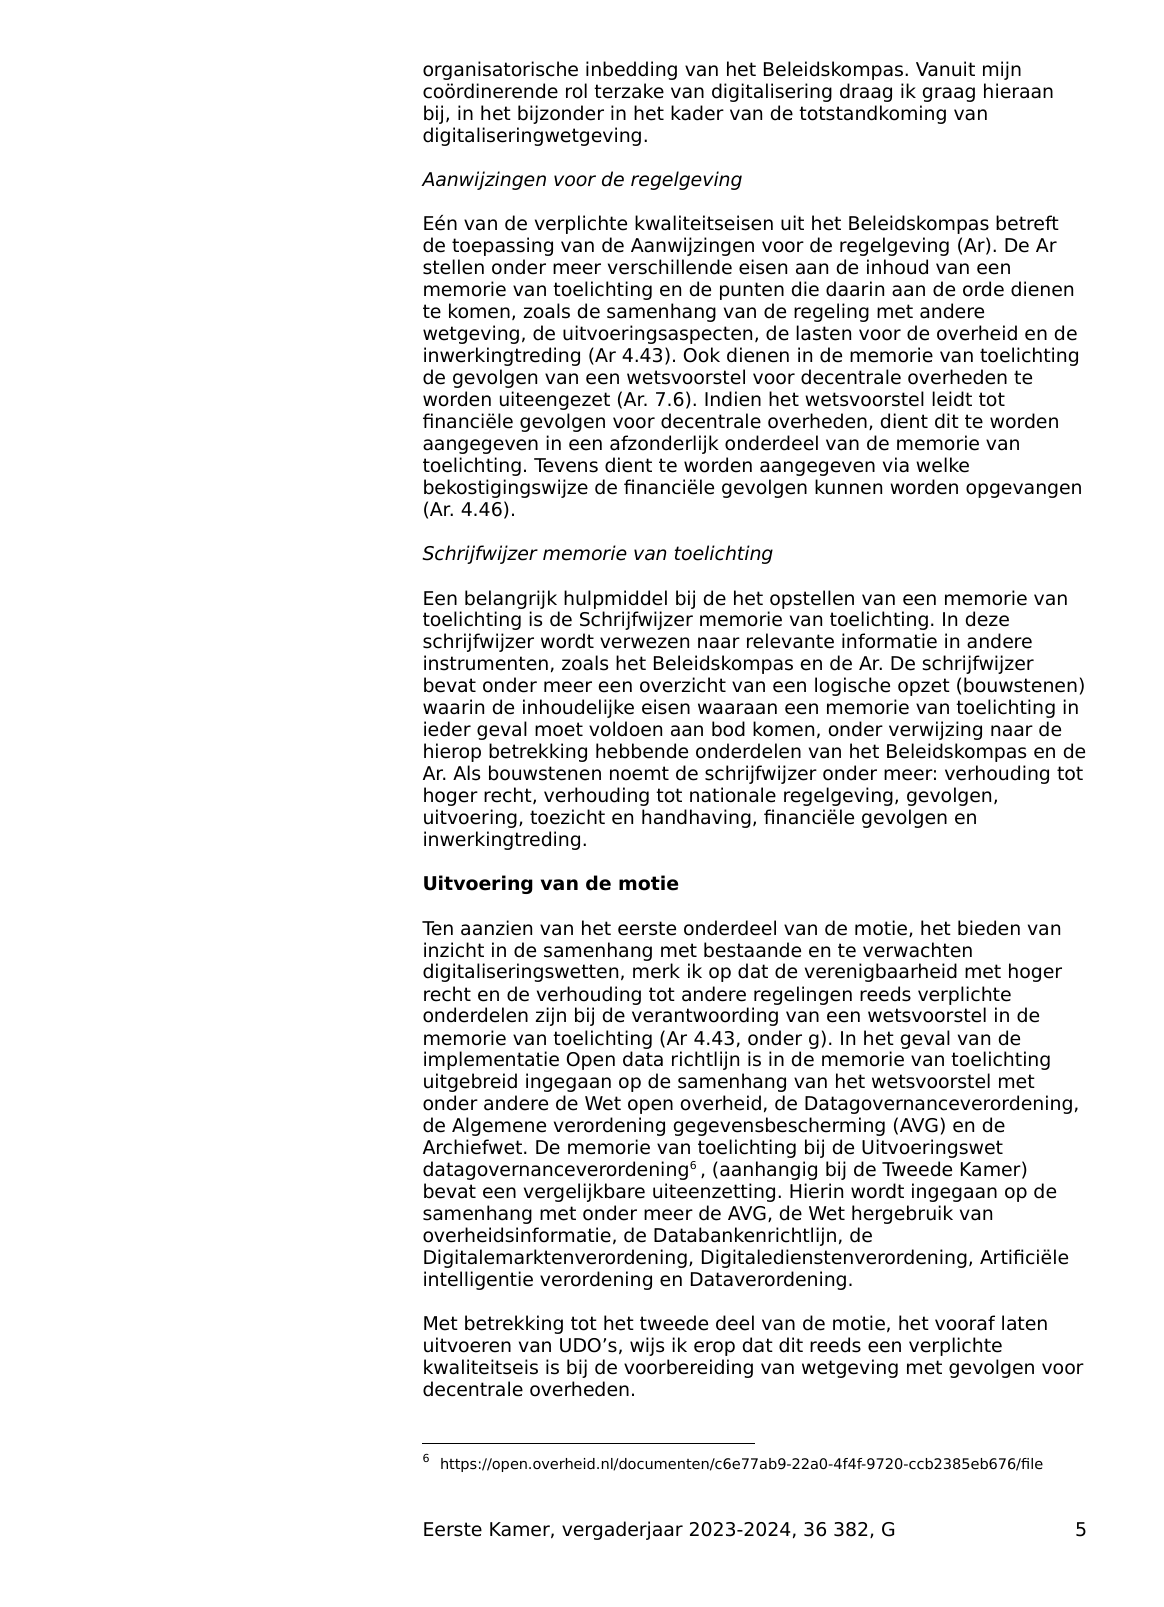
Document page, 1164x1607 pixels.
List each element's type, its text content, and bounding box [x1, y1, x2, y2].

text https://open.overheid.nl/documenten/c6e77ab9-22a0-4f4f-9720-ccb2385eb676/file [422, 1452, 1087, 1474]
subtitle Schrijfwijzer memorie van toelichting [422, 543, 1087, 565]
subtitle Aanwijzingen voor de regelgeving [422, 169, 1087, 191]
text organisatorische inbedding van het Beleidskompas. Vanuit mijn coördinerende rol terzake van digitalisering draag ik graag hieraan bij, in het bijzonder in het kader van de totstandkoming van digitaliseringwetgeving. [422, 59, 1087, 147]
text Met betrekking tot het tweede deel van de motie, het vooraf laten uitvoeren van UDO’s, wijs ik erop dat dit reeds een verplichte kwaliteitseis is bij de voorbereiding van wetgeving met gevolgen voor decentrale overheden. [422, 1313, 1087, 1401]
subtitle Uitvoering van de motie [422, 873, 1087, 895]
text Ten aanzien van het eerste onderdeel van de motie, het bieden van inzicht in de samenhang met bestaande en te verwachten digitaliseringswetten, merk ik op dat de verenigbaarheid met hoger recht en de verhouding tot andere regelingen reeds verplichte onderdelen zijn bij de verantwoording van een wetsvoorstel in de memorie van toelichting (Ar 4.43, onder g). In het geval van de implementatie Open data richtlijn is in de memorie van toelichting uitgebreid ingegaan op de samenhang van het wetsvoorstel met onder andere de Wet open overheid, de Datagovernanceverordening, de Algemene verordening gegevensbescherming (AVG) en de Archiefwet. De memorie van toelichting bij de Uitvoeringswet datagovernanceverordening, (aanhangig bij de Tweede Kamer) bevat een vergelijkbare uiteenzetting. Hierin wordt ingegaan op de samenhang met onder meer de AVG, de Wet hergebruik van overheidsinformatie, de Databankenrichtlijn, de Digitalemarktenverordening, Digitaledienstenverordening, Artificiële intelligentie verordening en Dataverordening. [422, 917, 1087, 1291]
text Een belangrijk hulpmiddel bij de het opstellen van een memorie van toelichting is de Schrijfwijzer memorie van toelichting. In deze schrijfwijzer wordt verwezen naar relevante informatie in andere instrumenten, zoals het Beleidskompas en de Ar. De schrijfwijzer bevat onder meer een overzicht van een logische opzet (bouwstenen) waarin de inhoudelijke eisen waaraan een memorie van toelichting in ieder geval moet voldoen aan bod komen, onder verwijzing naar de hierop betrekking hebbende onderdelen van het Beleidskompas en de Ar. Als bouwstenen noemt de schrijfwijzer onder meer: verhouding tot hoger recht, verhouding tot nationale regelgeving, gevolgen, uitvoering, toezicht en handhaving, financiële gevolgen en inwerkingtreding. [422, 587, 1087, 851]
text Eén van de verplichte kwaliteitseisen uit het Beleidskompas betreft de toepassing van de Aanwijzingen voor de regelgeving (Ar). De Ar stellen onder meer verschillende eisen aan de inhoud van een memorie van toelichting en de punten die daarin aan de orde dienen te komen, zoals de samenhang van de regeling met andere wetgeving, de uitvoeringsaspecten, de lasten voor de overheid en de inwerkingtreding (Ar 4.43). Ook dienen in de memorie van toelichting de gevolgen van een wetsvoorstel voor decentrale overheden te worden uiteengezet (Ar. 7.6). Indien het wetsvoorstel leidt tot financiële gevolgen voor decentrale overheden, dient dit te worden aangegeven in een afzonderlijk onderdeel van de memorie van toelichting. Tevens dient te worden aangegeven via welke bekostigingswijze de financiële gevolgen kunnen worden opgevangen (Ar. 4.46). [422, 213, 1087, 521]
